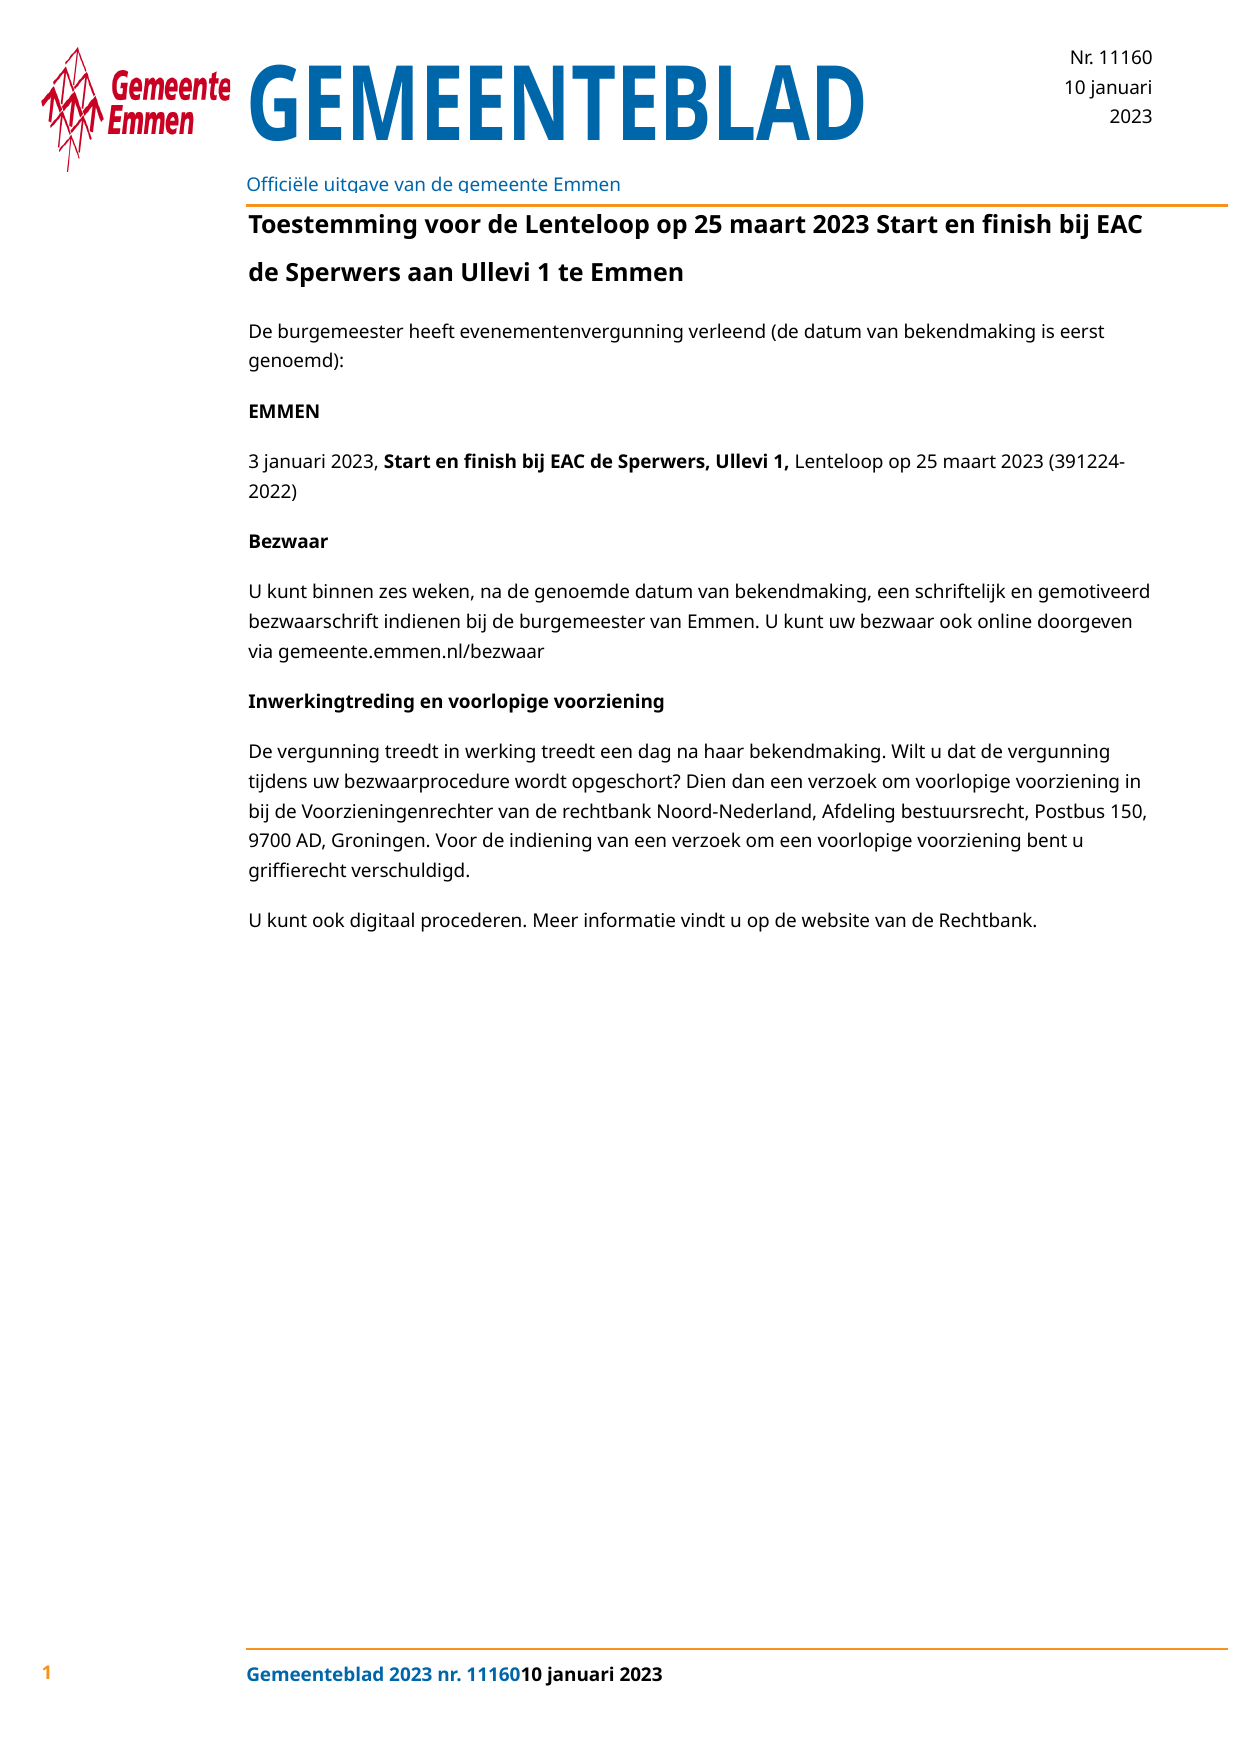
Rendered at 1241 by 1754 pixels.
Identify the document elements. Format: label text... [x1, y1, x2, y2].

text EMMEN [248, 398, 1152, 424]
text Inwerkingtreding en voorlopige voorziening [248, 688, 1152, 714]
text De vergunning treedt in werking treedt een dag na haar bekendmaking. Wilt u dat de vergunning tijdens uw bezwaarprocedure wordt opgeschort? Dien dan een verzoek om voorlopige voorziening in bij de Voorzieningenrechter van de rechtbank Noord-Nederland, Afdeling bestuursrecht, Postbus 150, 9700 AD, Groningen. Voor de indiening van een verzoek om een voorlopige voorziening bent u griffierecht verschuldigd. [248, 739, 1152, 883]
text U kunt binnen zes weken, na de genoemde datum van bekendmaking, een schriftelijk en gemotiveerd bezwaarschrift indienen bij de burgemeester van Emmen. U kunt uw bezwaar ook online doorgeven via gemeente.emmen.nl/bezwaar [248, 579, 1152, 664]
text Bezwaar [248, 528, 1152, 554]
text 3 januari 2023, Start en finish bij EAC de Sperwers, Ullevi 1, Lenteloop op 25 maart 2023 (391224-2022) [248, 448, 1152, 504]
text De burgemeester heeft evenementenvergunning verleend (de datum van bekendmaking is eerst genoemd): [248, 318, 1152, 373]
picture [41, 47, 231, 172]
text Toestemming voor de Lenteloop op 25 maart 2023 Start en finish bij EAC de Sperwers aan Ullevi 1 te Emmen [248, 207, 1152, 288]
text U kunt ook digitaal procederen. Meer informatie vindt u op de website van de Rechtbank. [248, 907, 1152, 933]
